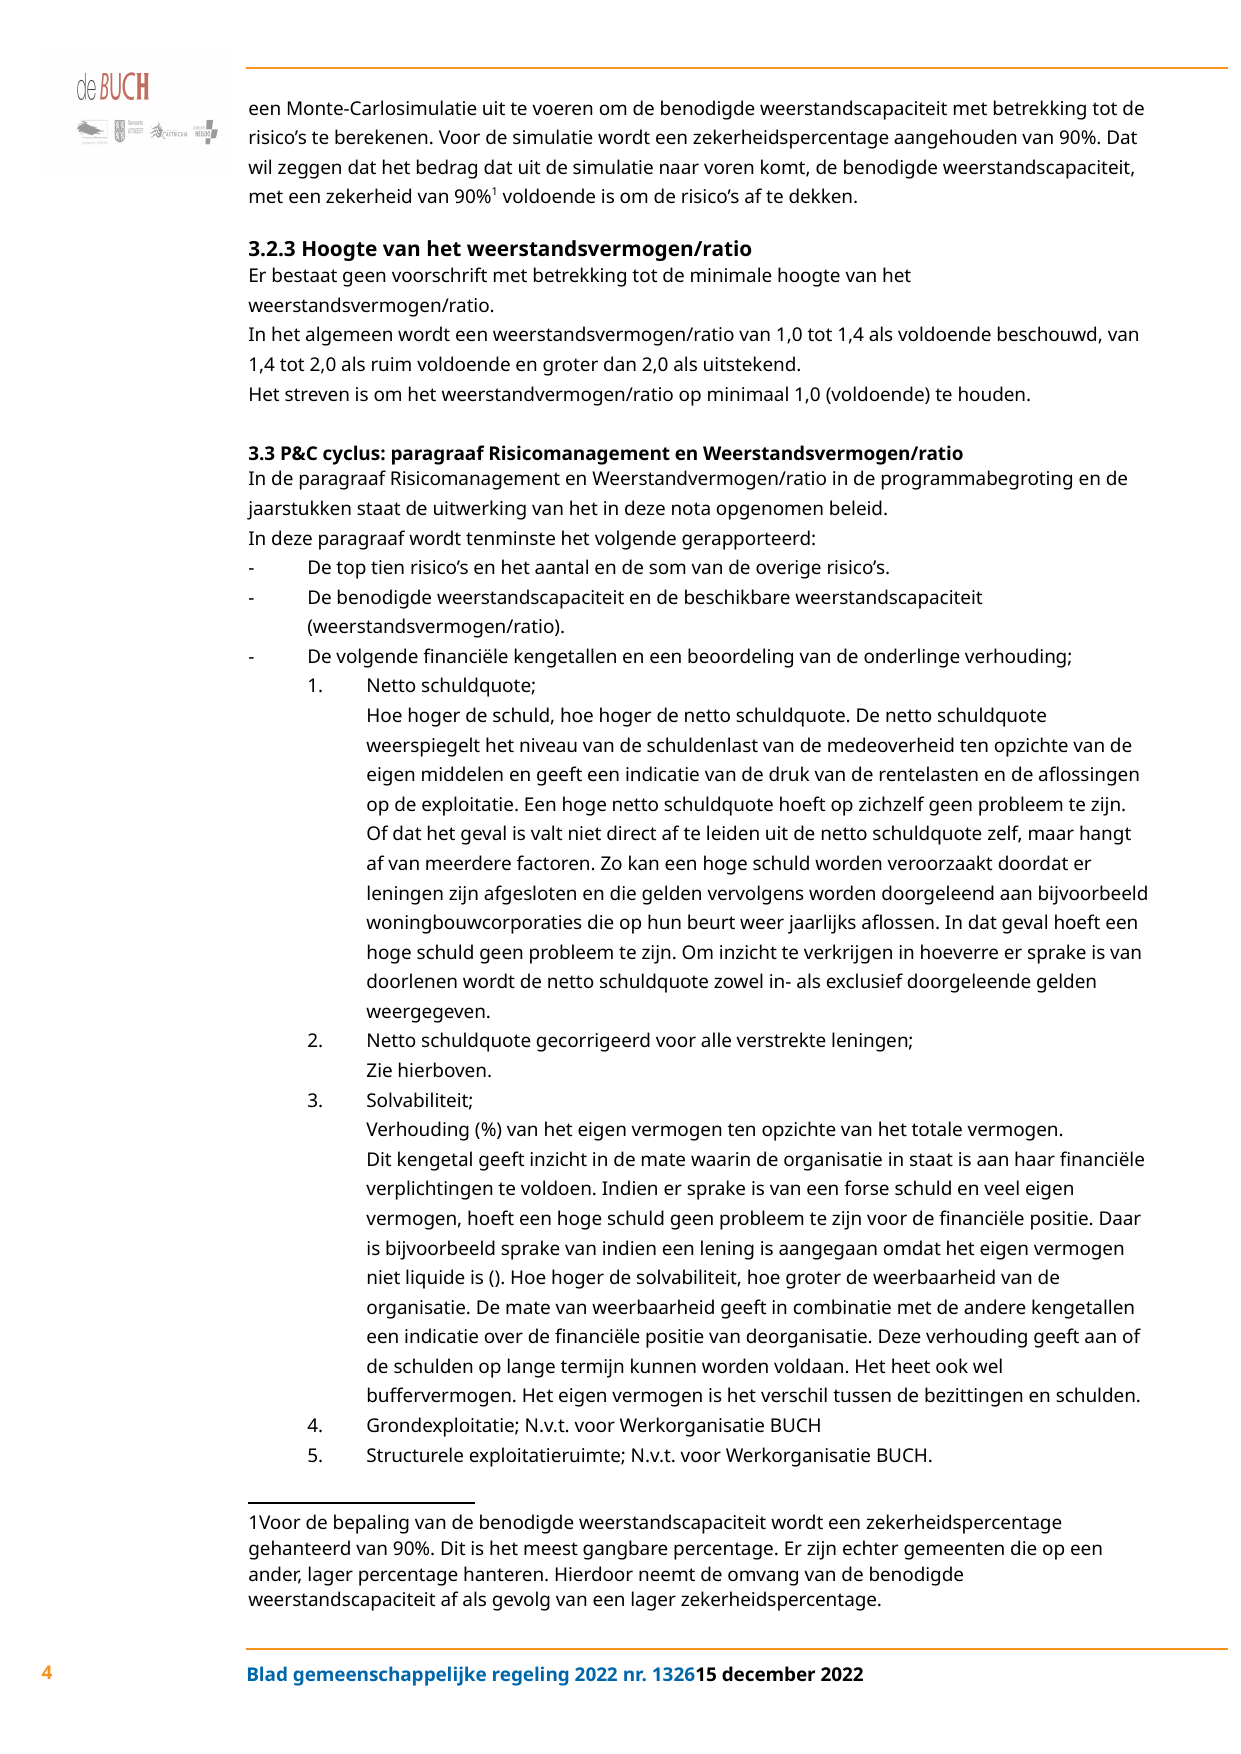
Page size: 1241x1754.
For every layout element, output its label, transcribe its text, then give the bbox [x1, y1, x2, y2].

text In de paragraaf Risicomanagement en Weerstandvermogen/ratio in de programmabegroting en de jaarstukken staat de uitwerking van het in deze nota opgenomen beleid. [248, 466, 1152, 521]
list Dit kengetal geeft inzicht in de mate waarin de organisatie in staat is aan haar financiële verplichtingen te voldoen. Indien er sprake is van een forse schuld en veel eigen vermogen, hoeft een hoge schuld geen probleem te zijn voor de financiële positie. Daar is bijvoorbeeld sprake van indien een lening is aangegaan omdat het eigen vermogen niet liquide is (). Hoe hoger de solvabiliteit, hoe groter de weerbaarheid van de organisatie. De mate van weerbaarheid geeft in combinatie met de andere kengetallen een indicatie over de financiële positie van deorganisatie. Deze verhouding geeft aan of de schulden op lange termijn kunnen worden voldaan. Het heet ook wel buffervermogen. Het eigen vermogen is het verschil tussen de bezittingen en schulden. [307, 1146, 1152, 1408]
list De top tien risico’s en het aantal en de som van de overige risico’s. [248, 554, 1152, 580]
list Grondexploitatie; N.v.t. voor Werkorganisatie BUCH [307, 1412, 1152, 1438]
list (weerstandsvermogen/ratio). [248, 613, 1152, 639]
list De benodigde weerstandscapaciteit en de beschikbare weerstandscapaciteit [248, 584, 1152, 610]
text een Monte-Carlosimulatie uit te voeren om de benodigde weerstandscapaciteit met betrekking tot de risico’s te berekenen. Voor de simulatie wordt een zekerheidspercentage aangehouden van 90%. Dat wil zeggen dat het bedrag dat uit de simulatie naar voren komt, de benodigde weerstandscapaciteit, met een zekerheid van 90% voldoende is om de risico’s af te dekken. [248, 95, 1152, 209]
list Verhouding (%) van het eigen vermogen ten opzichte van het totale vermogen. [307, 1116, 1152, 1142]
picture [41, 47, 231, 172]
text In het algemeen wordt een weerstandsvermogen/ratio van 1,0 tot 1,4 als voldoende beschouwd, van 1,4 tot 2,0 als ruim voldoende en groter dan 2,0 als uitstekend. [248, 322, 1152, 377]
list Hoe hoger de schuld, hoe hoger de netto schuldquote. De netto schuldquote weerspiegelt het niveau van de schuldenlast van de medeoverheid ten opzichte van de eigen middelen en geeft een indicatie van de druk van de rentelasten en de aflossingen op de exploitatie. Een hoge netto schuldquote hoeft op zichzelf geen probleem te zijn. Of dat het geval is valt niet direct af te leiden uit de netto schuldquote zelf, maar hangt af van meerdere factoren. Zo kan een hoge schuld worden veroorzaakt doordat er leningen zijn afgesloten en die gelden vervolgens worden doorgeleend aan bijvoorbeeld woningbouwcorporaties die op hun beurt weer jaarlijks aflossen. In dat geval hoeft een hoge schuld geen probleem te zijn. Om inzicht te verkrijgen in hoeverre er sprake is van doorlenen wordt de netto schuldquote zowel in- als exclusief doorgeleende gelden weergegeven. [307, 702, 1152, 1024]
text 3.3 P&C cyclus: paragraaf Risicomanagement en Weerstandsvermogen/ratio [248, 440, 1152, 466]
list Netto schuldquote gecorrigeerd voor alle verstrekte leningen; [307, 1028, 1152, 1053]
text Het streven is om het weerstandvermogen/ratio op minimaal 1,0 (voldoende) te houden. [248, 381, 1152, 406]
list Structurele exploitatieruimte; N.v.t. voor Werkorganisatie BUCH. [307, 1442, 1152, 1468]
text 3.2.3 Hoogte van het weerstandsvermogen/ratio [248, 234, 1152, 262]
text Voor de bepaling van de benodigde weerstandscapaciteit wordt een zekerheidspercentage gehanteerd van 90%. Dit is het meest gangbare percentage. Er zijn echter gemeenten die op een ander, lager percentage hanteren. Hierdoor neemt de omvang van de benodigde weerstandscapaciteit af als gevolg van een lager zekerheidspercentage. [248, 1509, 1152, 1612]
text Er bestaat geen voorschrift met betrekking tot de minimale hoogte van het weerstandsvermogen/ratio. [248, 262, 1152, 318]
text In deze paragraaf wordt tenminste het volgende gerapporteerd: [248, 525, 1152, 551]
list Zie hierboven. [307, 1057, 1152, 1083]
list Netto schuldquote; [307, 673, 1152, 698]
list Solvabiliteit; [307, 1087, 1152, 1113]
list De volgende financiële kengetallen en een beoordeling van de onderlinge verhouding; [248, 643, 1152, 669]
